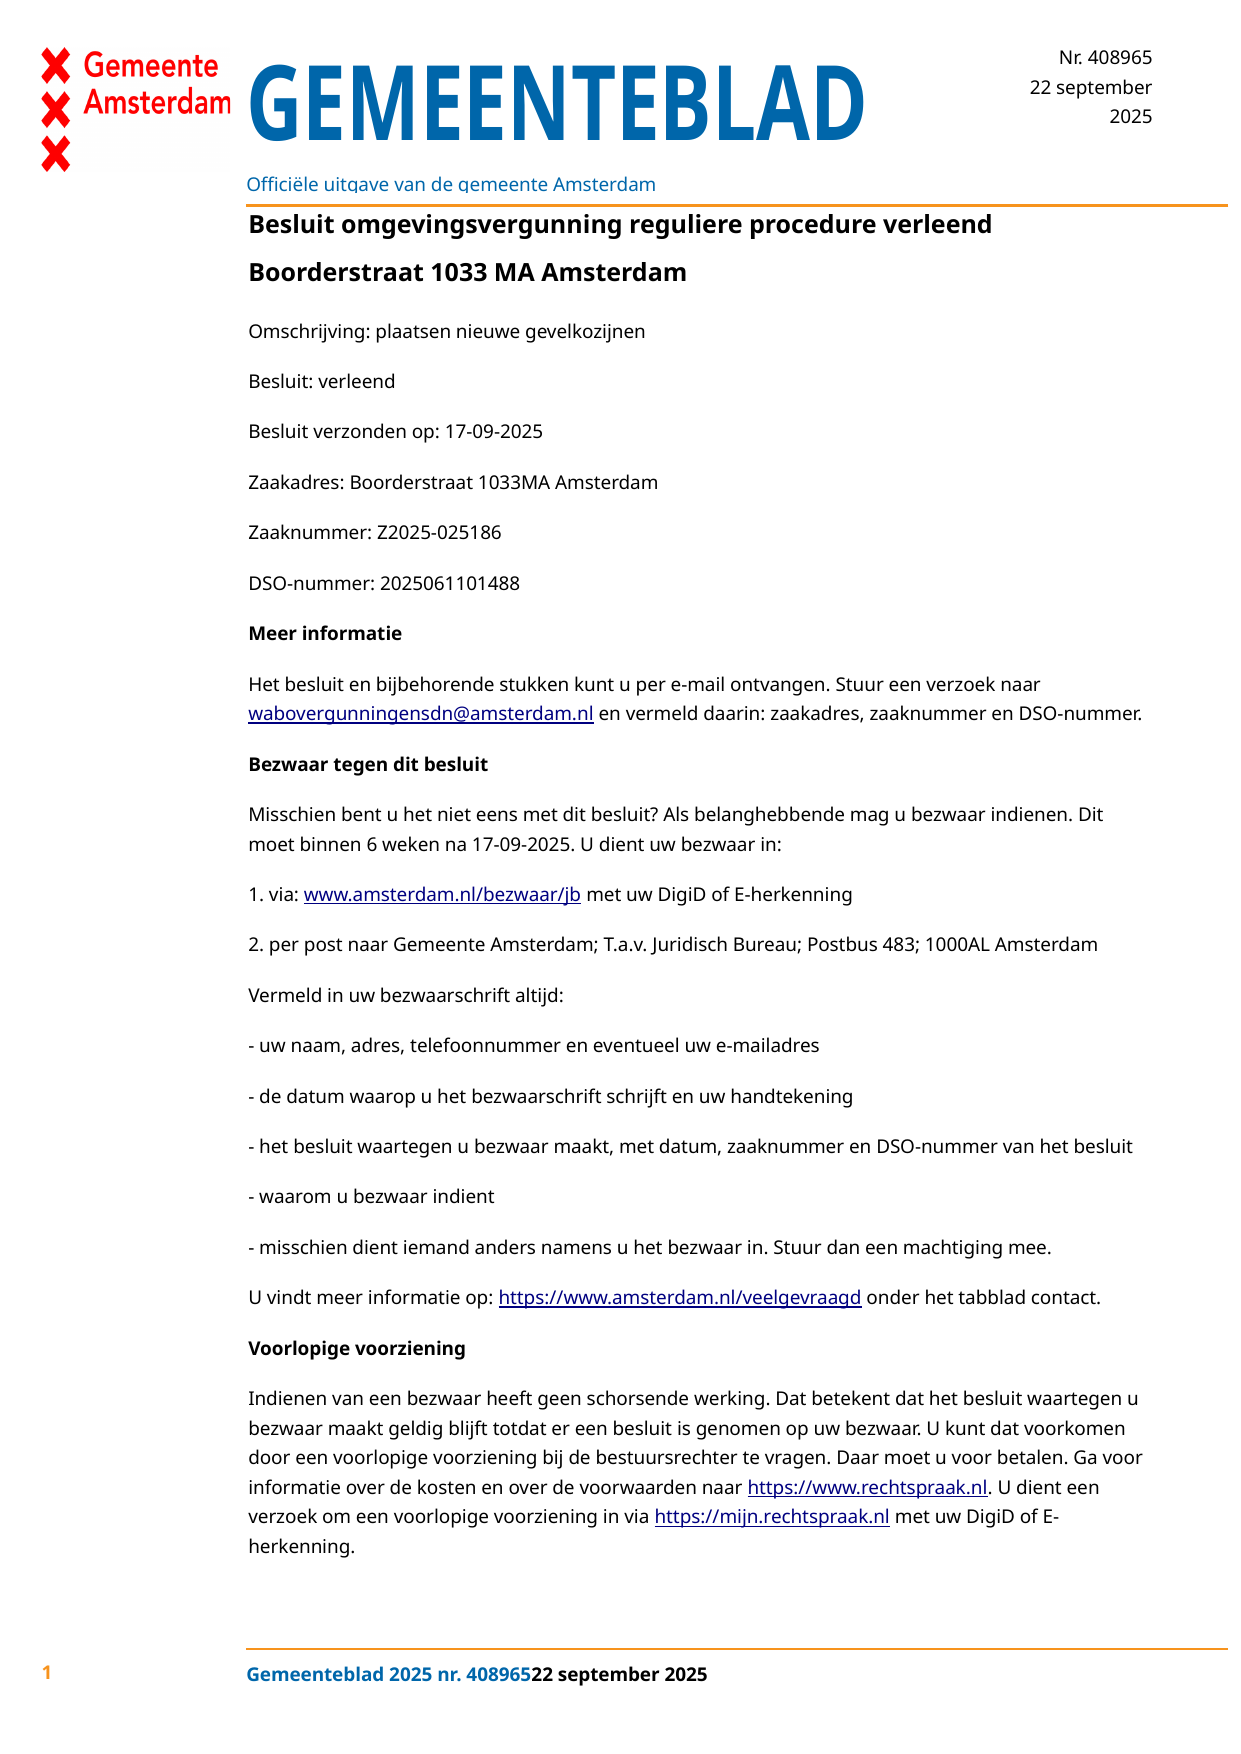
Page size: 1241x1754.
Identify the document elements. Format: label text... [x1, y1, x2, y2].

text U vindt meer informatie op: https://www.amsterdam.nl/veelgevraagd onder het tabblad contact. [248, 1284, 1152, 1310]
text Voorlopige voorziening [248, 1335, 1152, 1361]
text - misschien dient iemand anders namens u het bezwaar in. Stuur dan een machtiging mee. [248, 1234, 1152, 1260]
text Besluit omgevingsvergunning reguliere procedure verleend Boorderstraat 1033 MA Amsterdam [248, 207, 1152, 288]
text - waarom u bezwaar indient [248, 1184, 1152, 1209]
text Zaakadres: Boorderstraat 1033MA Amsterdam [248, 469, 1152, 495]
text Besluit verzonden op: 17-09-2025 [248, 419, 1152, 444]
text Besluit: verleend [248, 368, 1152, 394]
text Zaaknummer: Z2025-025186 [248, 519, 1152, 545]
text Indienen van een bezwaar heeft geen schorsende werking. Dat betekent dat het besluit waartegen u bezwaar maakt geldig blijft totdat er een besluit is genomen op uw bezwaar. U kunt dat voorkomen door een voorlopige voorziening bij de bestuursrechter te vragen. Daar moet u voor betalen. Ga voor informatie over de kosten en over de voorwaarden naar https://www.rechtspraak.nl. U dient een verzoek om een voorlopige voorziening in via https://mijn.rechtspraak.nl met uw DigiD of E-herkenning. [248, 1385, 1152, 1559]
text - het besluit waartegen u bezwaar maakt, met datum, zaaknummer en DSO-nummer van het besluit [248, 1133, 1152, 1159]
text Meer informatie [248, 620, 1152, 646]
text - uw naam, adres, telefoonnummer en eventueel uw e-mailadres [248, 1032, 1152, 1058]
text Vermeld in uw bezwaarschrift altijd: [248, 982, 1152, 1008]
text - de datum waarop u het bezwaarschrift schrijft en uw handtekening [248, 1083, 1152, 1109]
picture [41, 47, 231, 172]
text Omschrijving: plaatsen nieuwe gevelkozijnen [248, 318, 1152, 344]
text Het besluit en bijbehorende stukken kunt u per e-mail ontvangen. Stuur een verzoek naar wabovergunningensdn@amsterdam.nl en vermeld daarin: zaakadres, zaaknummer en DSO-nummer. [248, 671, 1152, 726]
text Bezwaar tegen dit besluit [248, 751, 1152, 777]
text Misschien bent u het niet eens met dit besluit? Als belanghebbende mag u bezwaar indienen. Dit moet binnen 6 weken na 17-09-2025. U dient uw bezwaar in: [248, 801, 1152, 857]
text 2. per post naar Gemeente Amsterdam; T.a.v. Juridisch Bureau; Postbus 483; 1000AL Amsterdam [248, 932, 1152, 957]
text DSO-nummer: 2025061101488 [248, 570, 1152, 596]
text 1. via: www.amsterdam.nl/bezwaar/jb met uw DigiD of E-herkenning [248, 881, 1152, 907]
